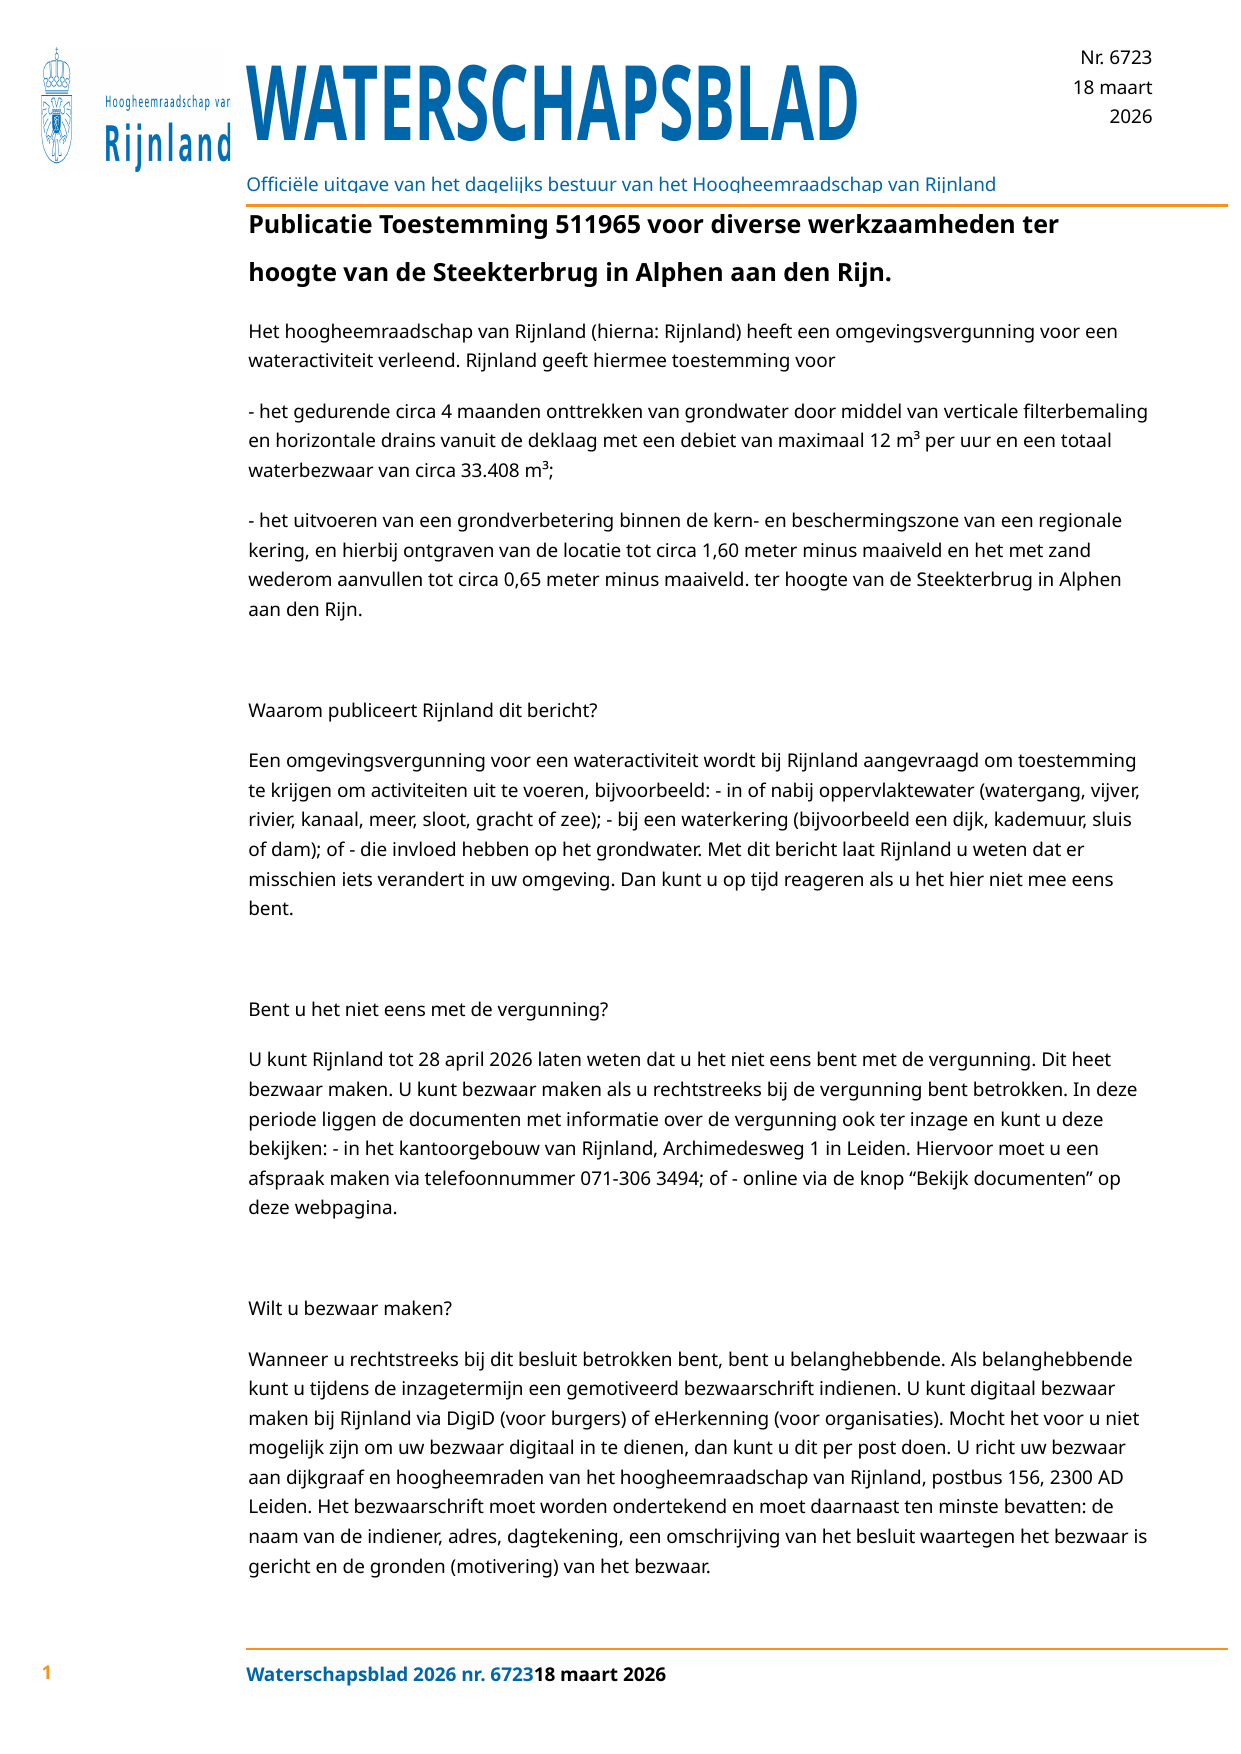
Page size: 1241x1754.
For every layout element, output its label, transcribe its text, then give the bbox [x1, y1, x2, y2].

picture [41, 47, 231, 172]
text - het gedurende circa 4 maanden onttrekken van grondwater door middel van verticale filterbemaling en horizontale drains vanuit de deklaag met een debiet van maximaal 12 m³ per uur en een totaal waterbezwaar van circa 33.408 m³; [248, 398, 1152, 483]
text - het uitvoeren van een grondverbetering binnen de kern- en beschermingszone van een regionale kering, en hierbij ontgraven van de locatie tot circa 1,60 meter minus maaiveld en het met zand wederom aanvullen tot circa 0,65 meter minus maaiveld. ter hoogte van de Steekterbrug in Alphen aan den Rijn. [248, 507, 1152, 622]
text Bent u het niet eens met de vergunning? [248, 996, 1152, 1022]
text Een omgevingsvergunning voor een wateractiviteit wordt bij Rijnland aangevraagd om toestemming te krijgen om activiteiten uit te voeren, bijvoorbeeld: - in of nabij oppervlaktewater (watergang, vijver, rivier, kanaal, meer, sloot, gracht of zee); - bij een waterkering (bijvoorbeeld een dijk, kademuur, sluis of dam); of - die invloed hebben op het grondwater. Met dit bericht laat Rijnland u weten dat er misschien iets verandert in uw omgeving. Dan kunt u op tijd reageren als u het hier niet mee eens bent. [248, 747, 1152, 921]
text U kunt Rijnland tot 28 april 2026 laten weten dat u het niet eens bent met de vergunning. Dit heet bezwaar maken. U kunt bezwaar maken als u rechtstreeks bij de vergunning bent betrokken. In deze periode liggen de documenten met informatie over de vergunning ook ter inzage en kunt u deze bekijken: - in het kantoorgebouw van Rijnland, Archimedesweg 1 in Leiden. Hiervoor moet u een afspraak maken via telefoonnummer 071-306 3494; of - online via de knop “Bekijk documenten” op deze webpagina. [248, 1047, 1152, 1220]
text Waarom publiceert Rijnland dit bericht? [248, 697, 1152, 723]
text Het hoogheemraadschap van Rijnland (hierna: Rijnland) heeft een omgevingsvergunning voor een wateractiviteit verleend. Rijnland geeft hiermee toestemming voor [248, 318, 1152, 373]
text Wilt u bezwaar maken? [248, 1295, 1152, 1321]
text Wanneer u rechtstreeks bij dit besluit betrokken bent, bent u belanghebbende. Als belanghebbende kunt u tijdens de inzagetermijn een gemotiveerd bezwaarschrift indienen. U kunt digitaal bezwaar maken bij Rijnland via DigiD (voor burgers) of eHerkenning (voor organisaties). Mocht het voor u niet mogelijk zijn om uw bezwaar digitaal in te dienen, dan kunt u dit per post doen. U richt uw bezwaar aan dijkgraaf en hoogheemraden van het hoogheemraadschap van Rijnland, postbus 156, 2300 AD Leiden. Het bezwaarschrift moet worden ondertekend en moet daarnaast ten minste bevatten: de naam van de indiener, adres, dagtekening, een omschrijving van het besluit waartegen het bezwaar is gericht en de gronden (motivering) van het bezwaar. [248, 1346, 1152, 1579]
text Publicatie Toestemming 511965 voor diverse werkzaamheden ter hoogte van de Steekterbrug in Alphen aan den Rijn. [248, 207, 1152, 288]
